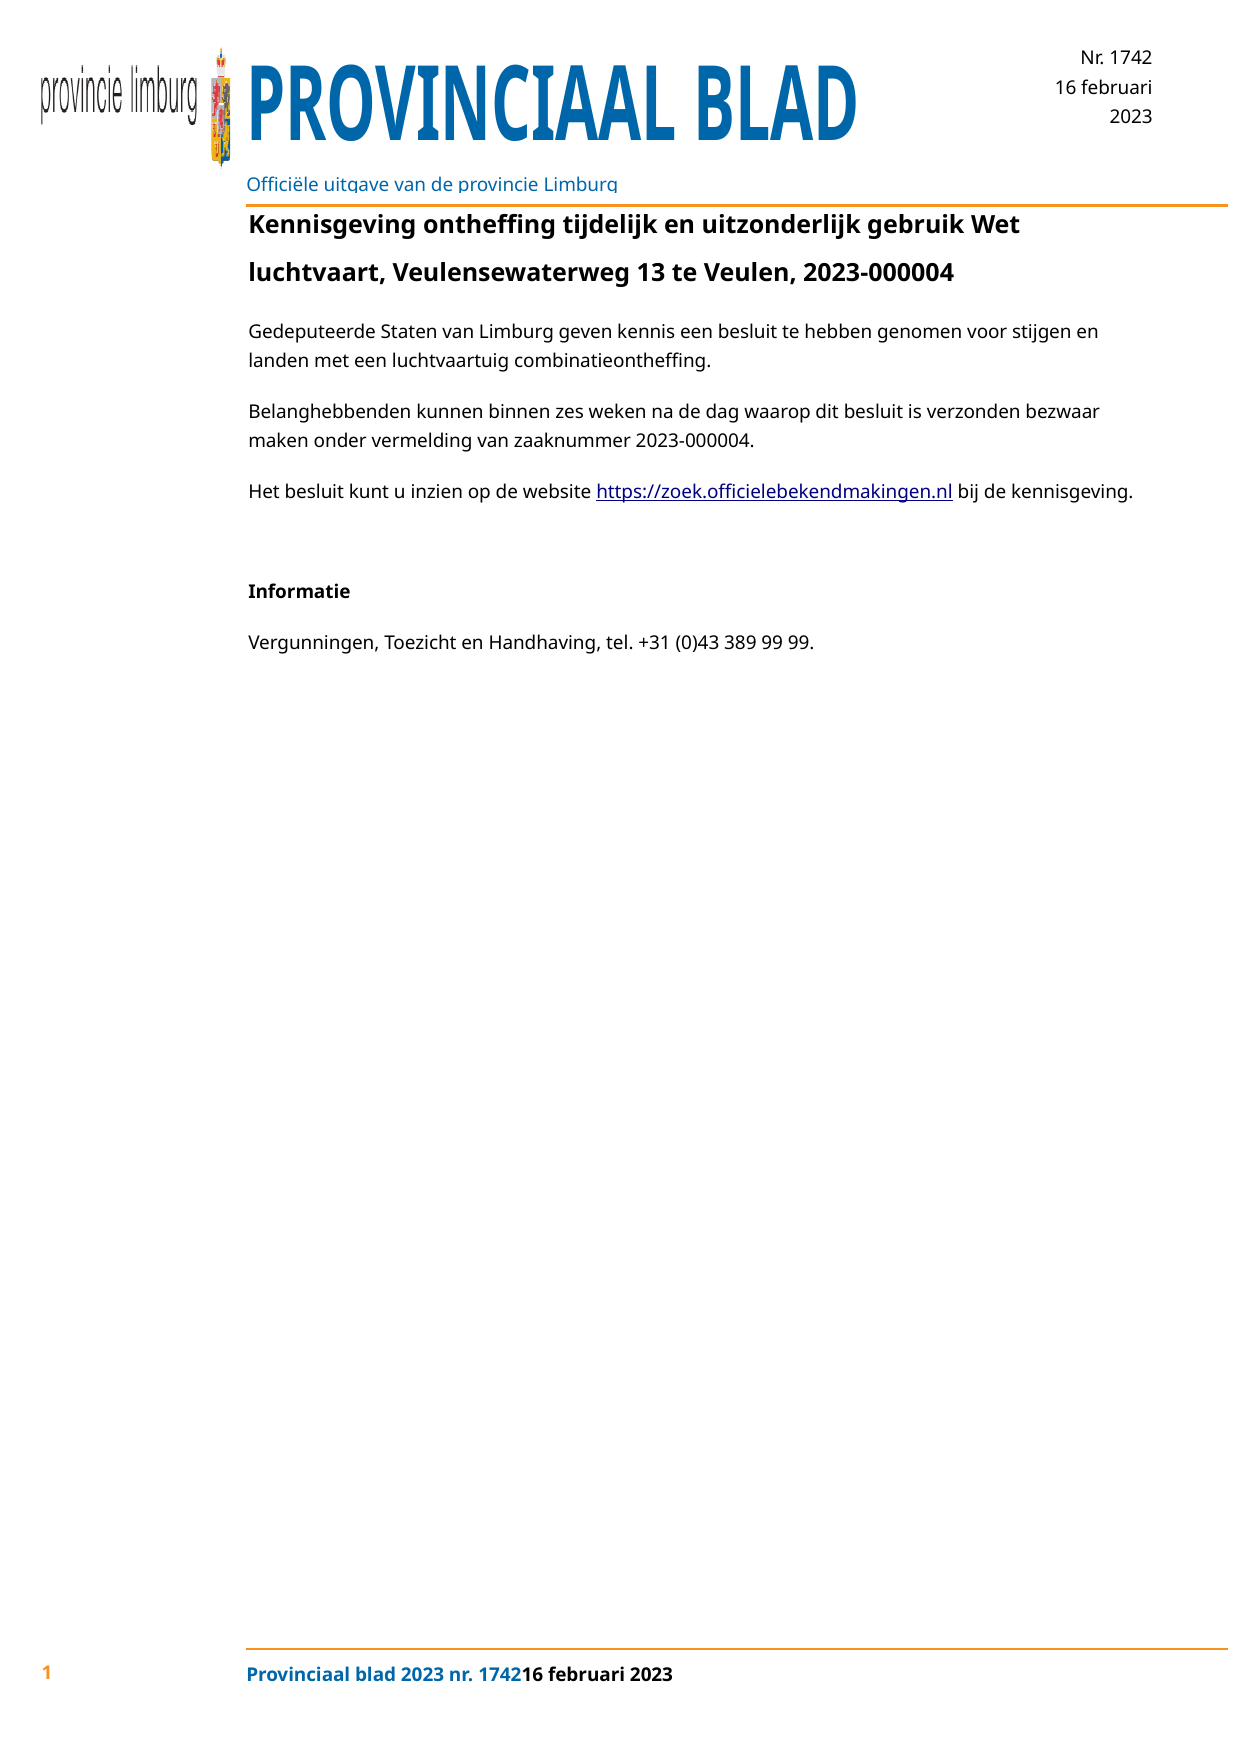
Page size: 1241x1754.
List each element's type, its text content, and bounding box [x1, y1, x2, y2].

text Vergunningen, Toezicht en Handhaving, tel. +31 (0)43 389 99 99. [248, 629, 1152, 655]
text Gedeputeerde Staten van Limburg geven kennis een besluit te hebben genomen voor stijgen en landen met een luchtvaartuig combinatieontheffing. [248, 318, 1152, 373]
text Het besluit kunt u inzien op de website https://zoek.officielebekendmakingen.nl bij de kennisgeving. [248, 478, 1152, 504]
text Informatie [248, 579, 1152, 604]
text Kennisgeving ontheffing tijdelijk en uitzonderlijk gebruik Wet luchtvaart, Veulensewaterweg 13 te Veulen, 2023-000004 [248, 207, 1152, 288]
text Belanghebbenden kunnen binnen zes weken na de dag waarop dit besluit is verzonden bezwaar maken onder vermelding van zaaknummer 2023-000004. [248, 398, 1152, 453]
picture [41, 47, 231, 172]
